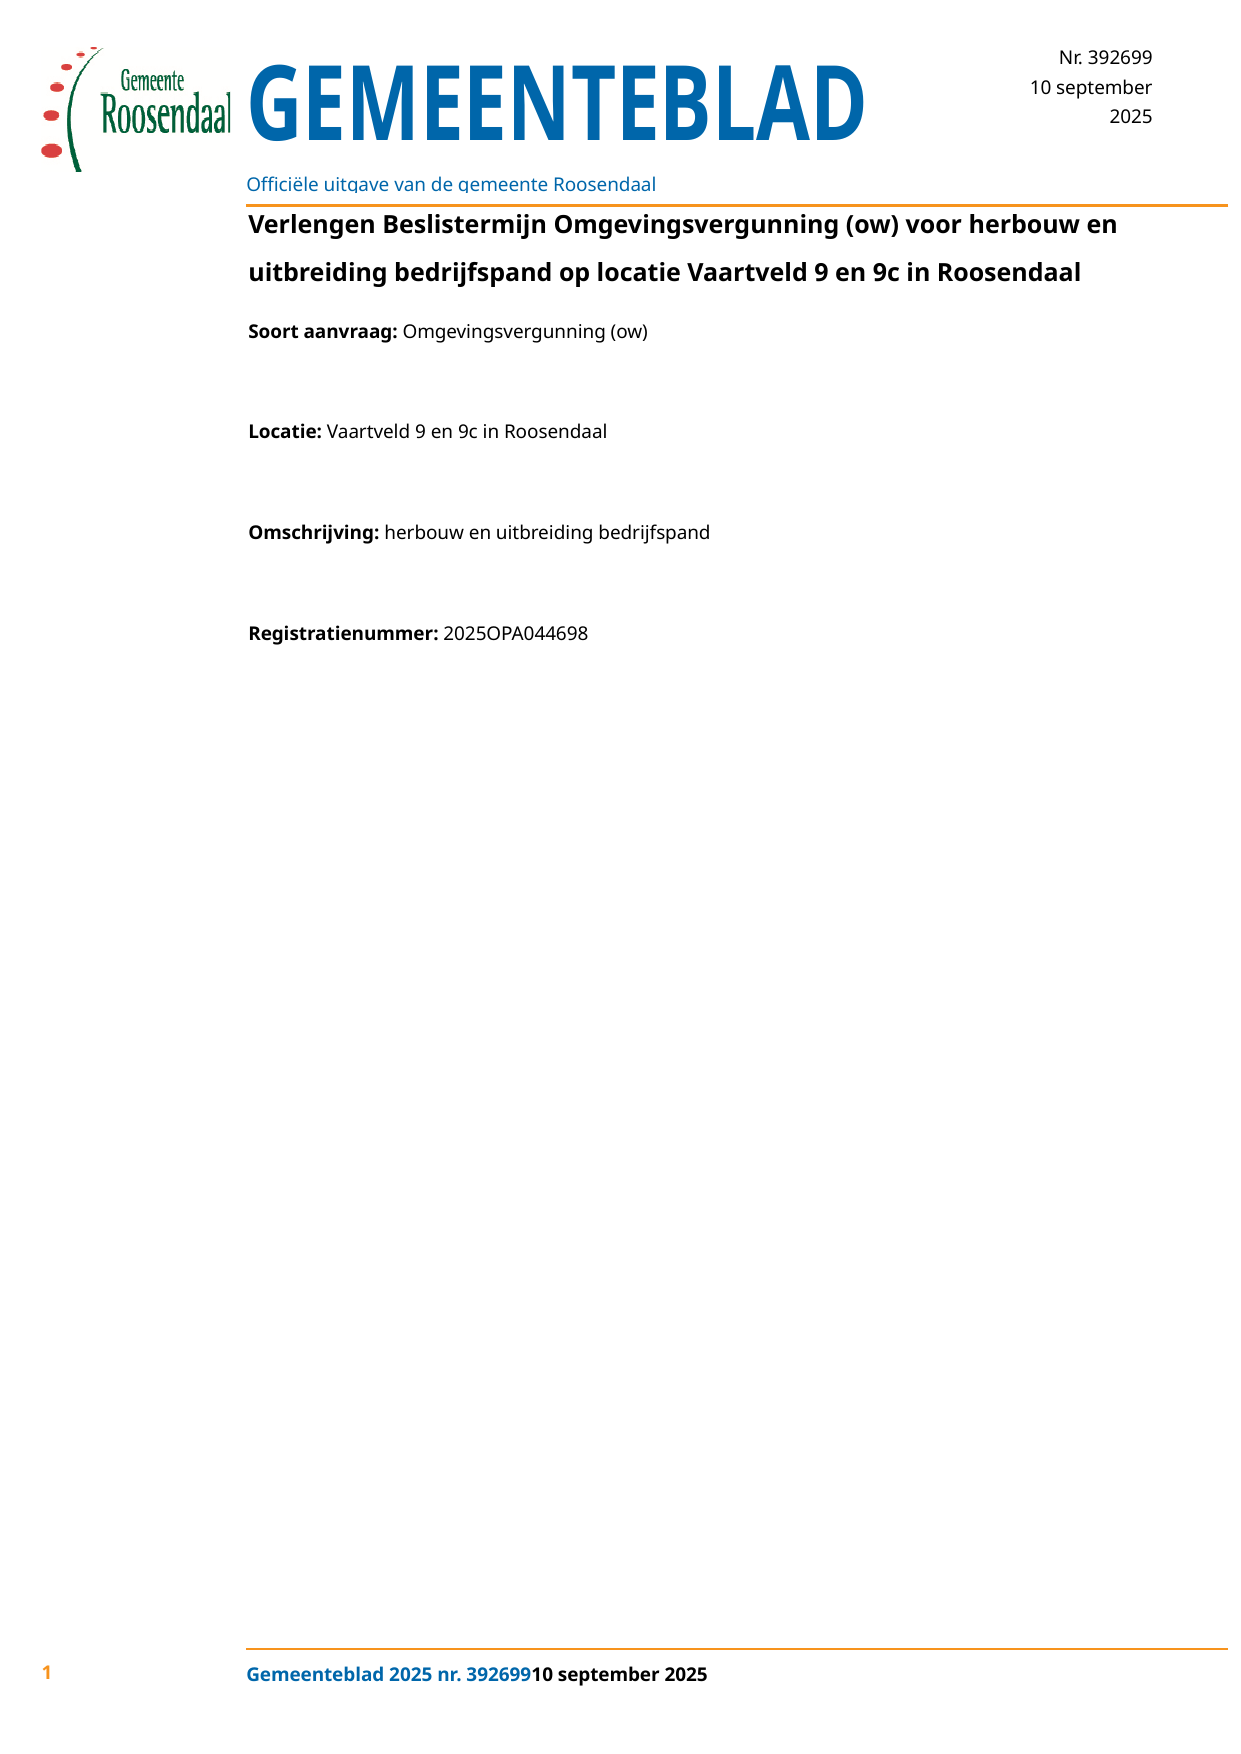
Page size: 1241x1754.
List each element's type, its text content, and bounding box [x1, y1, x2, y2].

text Registratienummer: 2025OPA044698 [248, 620, 1152, 646]
text Locatie: Vaartveld 9 en 9c in Roosendaal [248, 419, 1152, 444]
text Verlengen Beslistermijn Omgevingsvergunning (ow) voor herbouw en uitbreiding bedrijfspand op locatie Vaartveld 9 en 9c in Roosendaal [248, 207, 1152, 288]
text Omschrijving: herbouw en uitbreiding bedrijfspand [248, 519, 1152, 545]
text Soort aanvraag: Omgevingsvergunning (ow) [248, 318, 1152, 344]
picture [41, 47, 231, 172]
